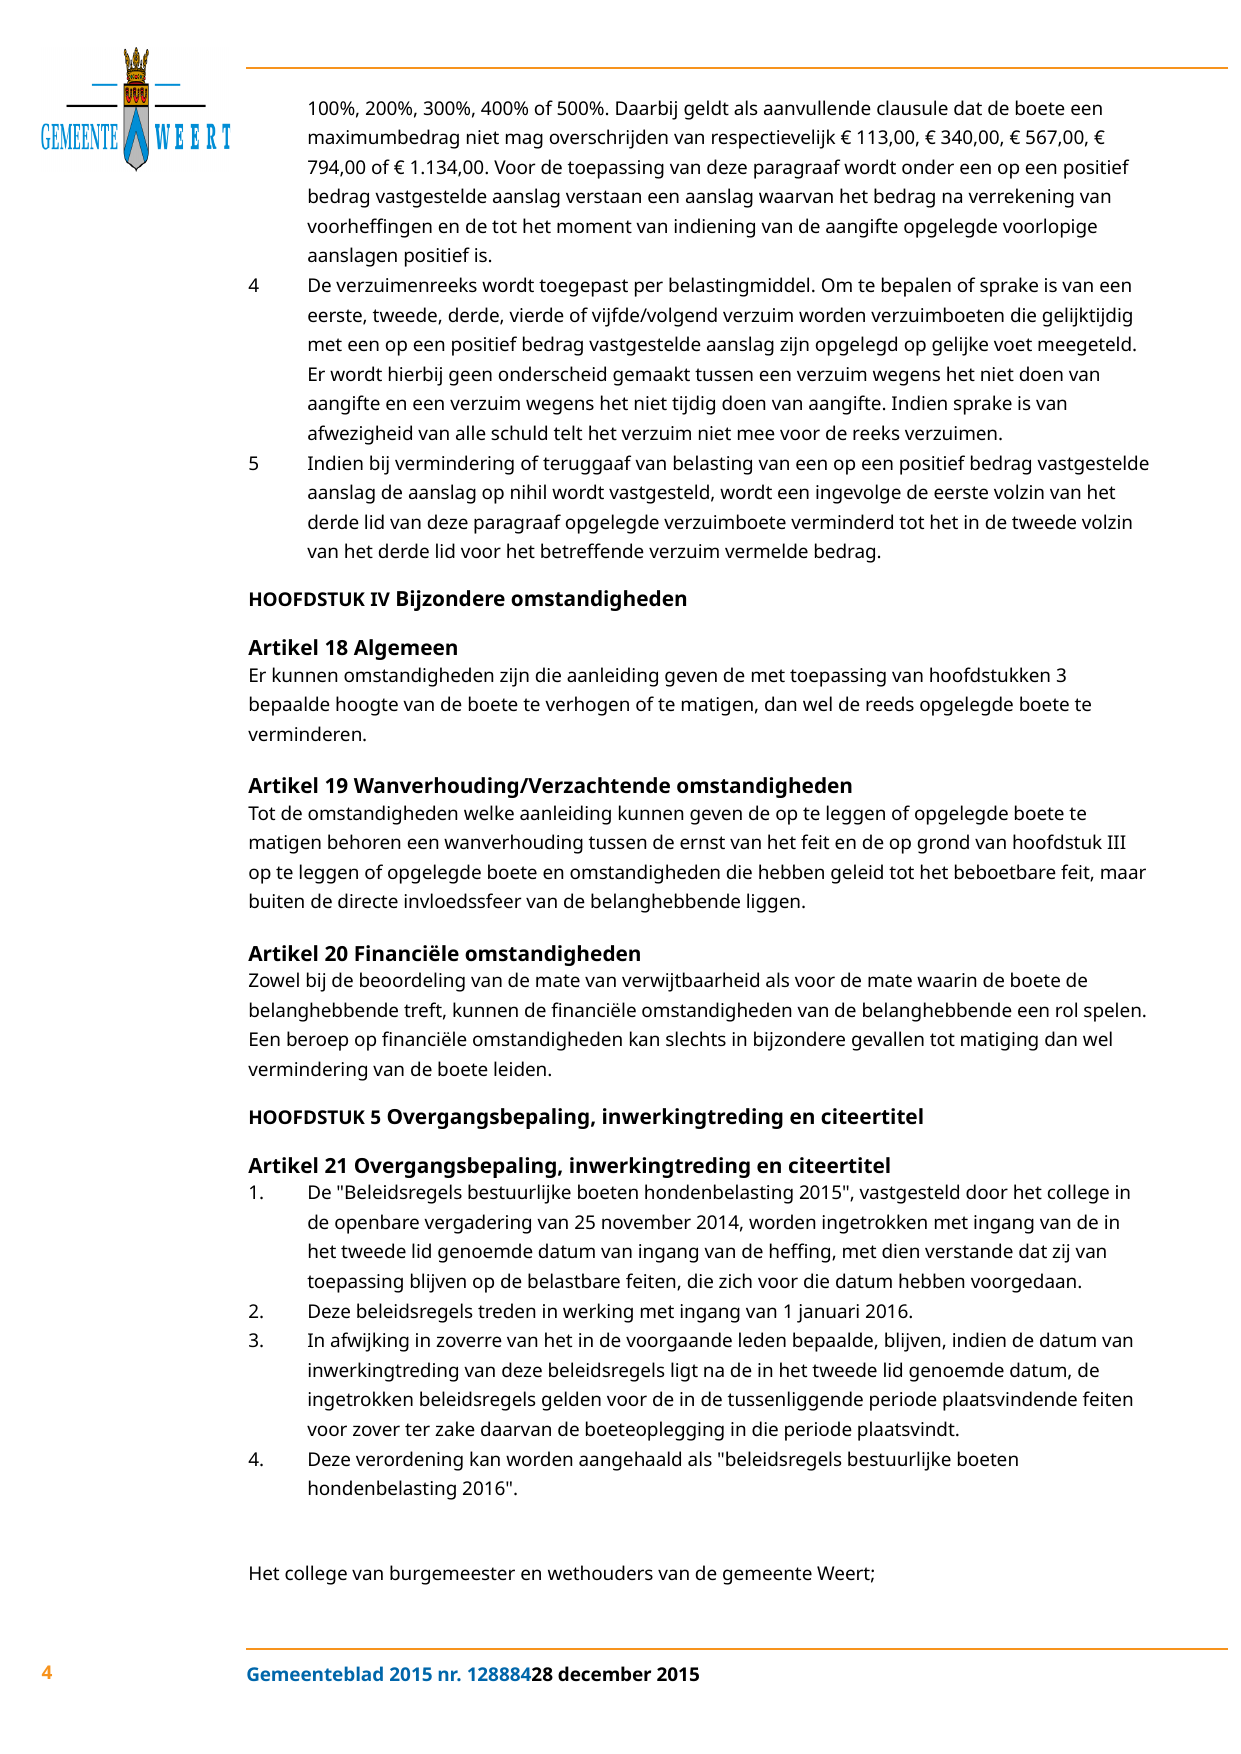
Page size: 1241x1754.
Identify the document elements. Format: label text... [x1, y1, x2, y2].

list Deze verordening kan worden aangehaald als "beleidsregels bestuurlijke boeten hondenbelasting 2016". [248, 1446, 1152, 1501]
text HOOFDSTUK IV Bijzondere omstandigheden [248, 584, 1152, 613]
list De "Beleidsregels bestuurlijke boeten hondenbelasting 2015", vastgesteld door het college in de openbare vergadering van 25 november 2014, worden ingetrokken met ingang van de in het tweede lid genoemde datum van ingang van de heffing, met dien verstande dat zij van toepassing blijven op de belastbare feiten, die zich voor die datum hebben voorgedaan. [248, 1179, 1152, 1294]
list De verzuimenreeks wordt toegepast per belastingmiddel. Om te bepalen of sprake is van een eerste, tweede, derde, vierde of vijfde/volgend verzuim worden verzuimboeten die gelijktijdig met een op een positief bedrag vastgestelde aanslag zijn opgelegd op gelijke voet meegeteld. Er wordt hierbij geen onderscheid gemaakt tussen een verzuim wegens het niet doen van aangifte en een verzuim wegens het niet tijdig doen van aangifte. Indien sprake is van afwezigheid van alle schuld telt het verzuim niet mee voor de reeks verzuimen. [248, 272, 1152, 446]
text Er kunnen omstandigheden zijn die aanleiding geven de met toepassing van hoofdstukken 3 bepaalde hoogte van de boete te verhogen of te matigen, dan wel de reeds opgelegde boete te verminderen. [248, 662, 1152, 747]
picture [41, 47, 231, 172]
text Artikel 18 Algemeen [248, 633, 1152, 662]
list Indien bij vermindering of teruggaaf van belasting van een op een positief bedrag vastgestelde aanslag de aanslag op nihil wordt vastgesteld, wordt een ingevolge de eerste volzin van het derde lid van deze paragraaf opgelegde verzuimboete verminderd tot het in de tweede volzin van het derde lid voor het betreffende verzuim vermelde bedrag. [248, 450, 1152, 564]
text Het college van burgemeester en wethouders van de gemeente Weert; [248, 1560, 1152, 1586]
text Tot de omstandigheden welke aanleiding kunnen geven de op te leggen of opgelegde boete te matigen behoren een wanverhouding tussen de ernst van het feit en de op grond van hoofdstuk III op te leggen of opgelegde boete en omstandigheden die hebben geleid tot het beboetbare feit, maar buiten de directe invloedssfeer van de belanghebbende liggen. [248, 800, 1152, 914]
text HOOFDSTUK 5 Overgangsbepaling, inwerkingtreding en citeertitel [248, 1102, 1152, 1130]
list Deze beleidsregels treden in werking met ingang van 1 januari 2016. [248, 1298, 1152, 1324]
text Artikel 21 Overgangsbepaling, inwerkingtreding en citeertitel [248, 1151, 1152, 1179]
list 100%, 200%, 300%, 400% of 500%. Daarbij geldt als aanvullende clausule dat de boete een maximumbedrag niet mag overschrijden van respectievelijk € 113,00, € 340,00, € 567,00, € 794,00 of € 1.134,00. Voor de toepassing van deze paragraaf wordt onder een op een positief bedrag vastgestelde aanslag verstaan een aanslag waarvan het bedrag na verrekening van voorheffingen en de tot het moment van indiening van de aangifte opgelegde voorlopige aanslagen positief is. [248, 95, 1152, 268]
text Zowel bij de beoordeling van de mate van verwijtbaarheid als voor de mate waarin de boete de belanghebbende treft, kunnen de financiële omstandigheden van de belanghebbende een rol spelen. Een beroep op financiële omstandigheden kan slechts in bijzondere gevallen tot matiging dan wel vermindering van de boete leiden. [248, 967, 1152, 1082]
list In afwijking in zoverre van het in de voorgaande leden bepaalde, blijven, indien de datum van inwerkingtreding van deze beleidsregels ligt na de in het tweede lid genoemde datum, de ingetrokken beleidsregels gelden voor de in de tussenliggende periode plaatsvindende feiten voor zover ter zake daarvan de boeteoplegging in die periode plaatsvindt. [248, 1327, 1152, 1442]
text Artikel 20 Financiële omstandigheden [248, 939, 1152, 967]
text Artikel 19 Wanverhouding/Verzachtende omstandigheden [248, 771, 1152, 800]
